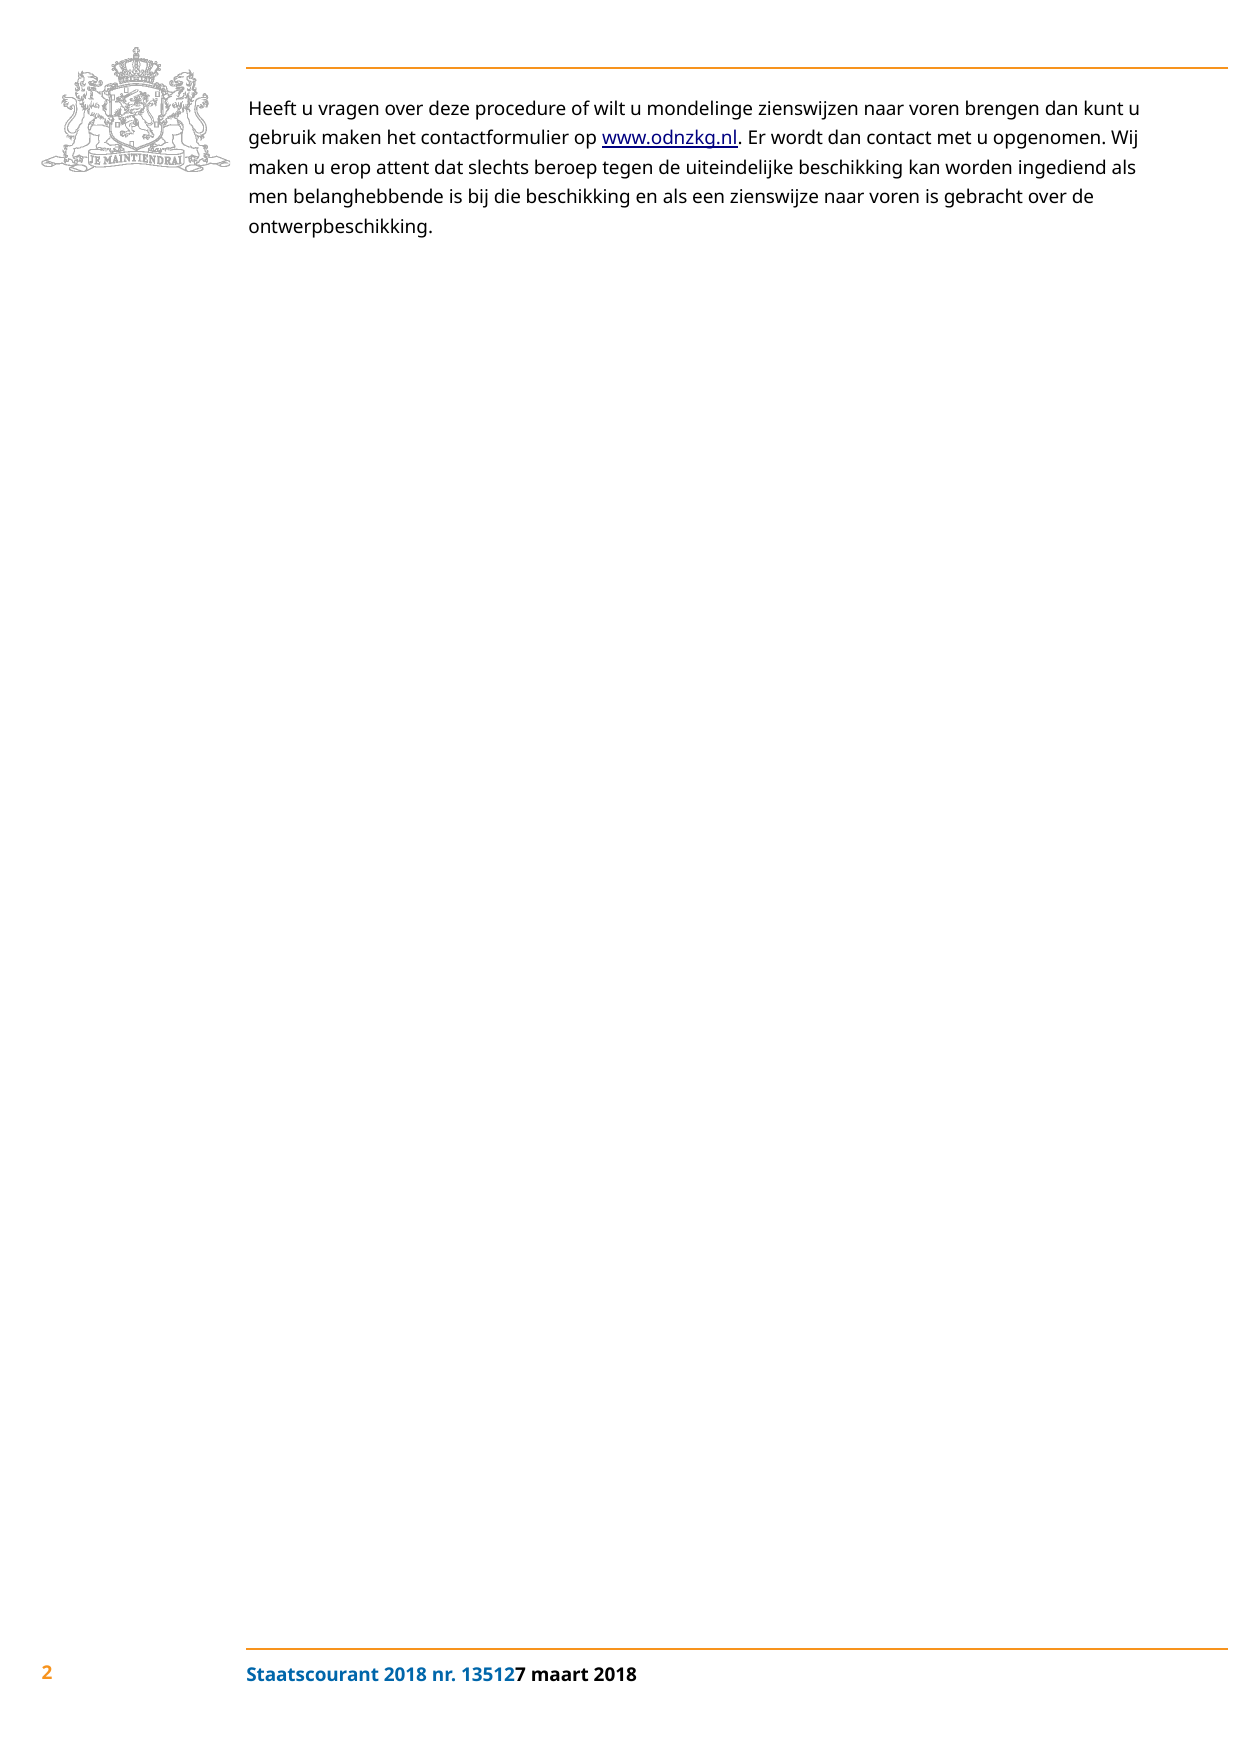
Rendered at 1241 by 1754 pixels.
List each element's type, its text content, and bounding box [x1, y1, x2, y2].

picture [41, 47, 231, 172]
text Heeft u vragen over deze procedure of wilt u mondelinge zienswijzen naar voren brengen dan kunt u gebruik maken het contactformulier op www.odnzkg.nl. Er wordt dan contact met u opgenomen. Wij maken u erop attent dat slechts beroep tegen de uiteindelijke beschikking kan worden ingediend als men belanghebbende is bij die beschikking en als een zienswijze naar voren is gebracht over de ontwerpbeschikking. [248, 95, 1152, 239]
